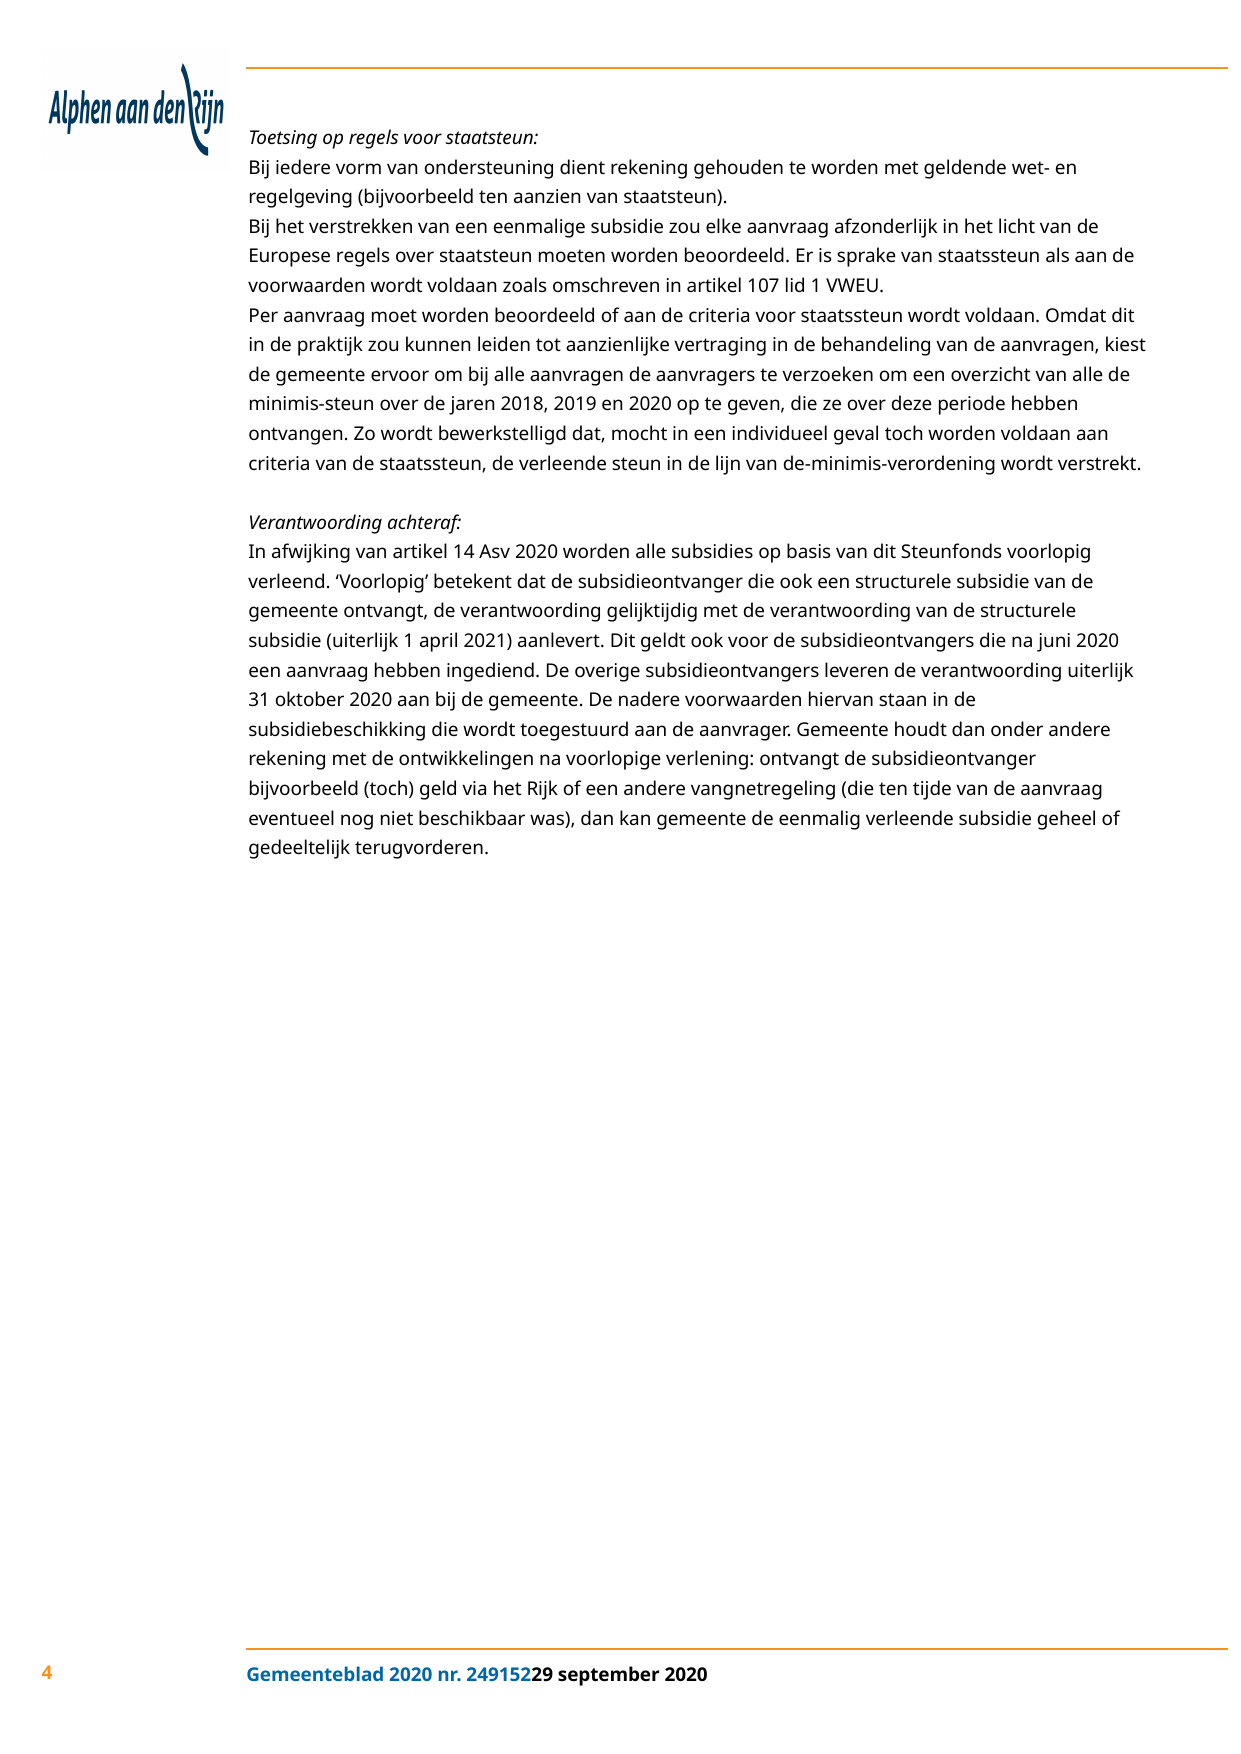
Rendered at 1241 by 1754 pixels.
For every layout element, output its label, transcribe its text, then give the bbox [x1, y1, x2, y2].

text Verantwoording achteraf: [248, 509, 1152, 535]
picture [41, 47, 231, 172]
text Bij het verstrekken van een eenmalige subsidie zou elke aanvraag afzonderlijk in het licht van de Europese regels over staatsteun moeten worden beoordeeld. Er is sprake van staatssteun als aan de voorwaarden wordt voldaan zoals omschreven in artikel 107 lid 1 VWEU. [248, 213, 1152, 298]
text Per aanvraag moet worden beoordeeld of aan de criteria voor staatssteun wordt voldaan. Omdat dit in de praktijk zou kunnen leiden tot aanzienlijke vertraging in de behandeling van de aanvragen, kiest de gemeente ervoor om bij alle aanvragen de aanvragers te verzoeken om een overzicht van alle de minimis-steun over de jaren 2018, 2019 en 2020 op te geven, die ze over deze periode hebben ontvangen. Zo wordt bewerkstelligd dat, mocht in een individueel geval toch worden voldaan aan criteria van de staatssteun, de verleende steun in de lijn van de-minimis-verordening wordt verstrekt. [248, 302, 1152, 476]
text In afwijking van artikel 14 Asv 2020 worden alle subsidies op basis van dit Steunfonds voorlopig verleend. ‘Voorlopig’ betekent dat de subsidieontvanger die ook een structurele subsidie van de gemeente ontvangt, de verantwoording gelijktijdig met de verantwoording van de structurele subsidie (uiterlijk 1 april 2021) aanlevert. Dit geldt ook voor de subsidieontvangers die na juni 2020 een aanvraag hebben ingediend. De overige subsidieontvangers leveren de verantwoording uiterlijk 31 oktober 2020 aan bij de gemeente. De nadere voorwaarden hiervan staan in de subsidiebeschikking die wordt toegestuurd aan de aanvrager. Gemeente houdt dan onder andere rekening met de ontwikkelingen na voorlopige verlening: ontvangt de subsidieontvanger bijvoorbeeld (toch) geld via het Rijk of een andere vangnetregeling (die ten tijde van de aanvraag eventueel nog niet beschikbaar was), dan kan gemeente de eenmalig verleende subsidie geheel of gedeeltelijk terugvorderen. [248, 538, 1152, 860]
text Bij iedere vorm van ondersteuning dient rekening gehouden te worden met geldende wet- en regelgeving (bijvoorbeeld ten aanzien van staatsteun). [248, 154, 1152, 209]
text Toetsing op regels voor staatsteun: [248, 124, 1152, 150]
